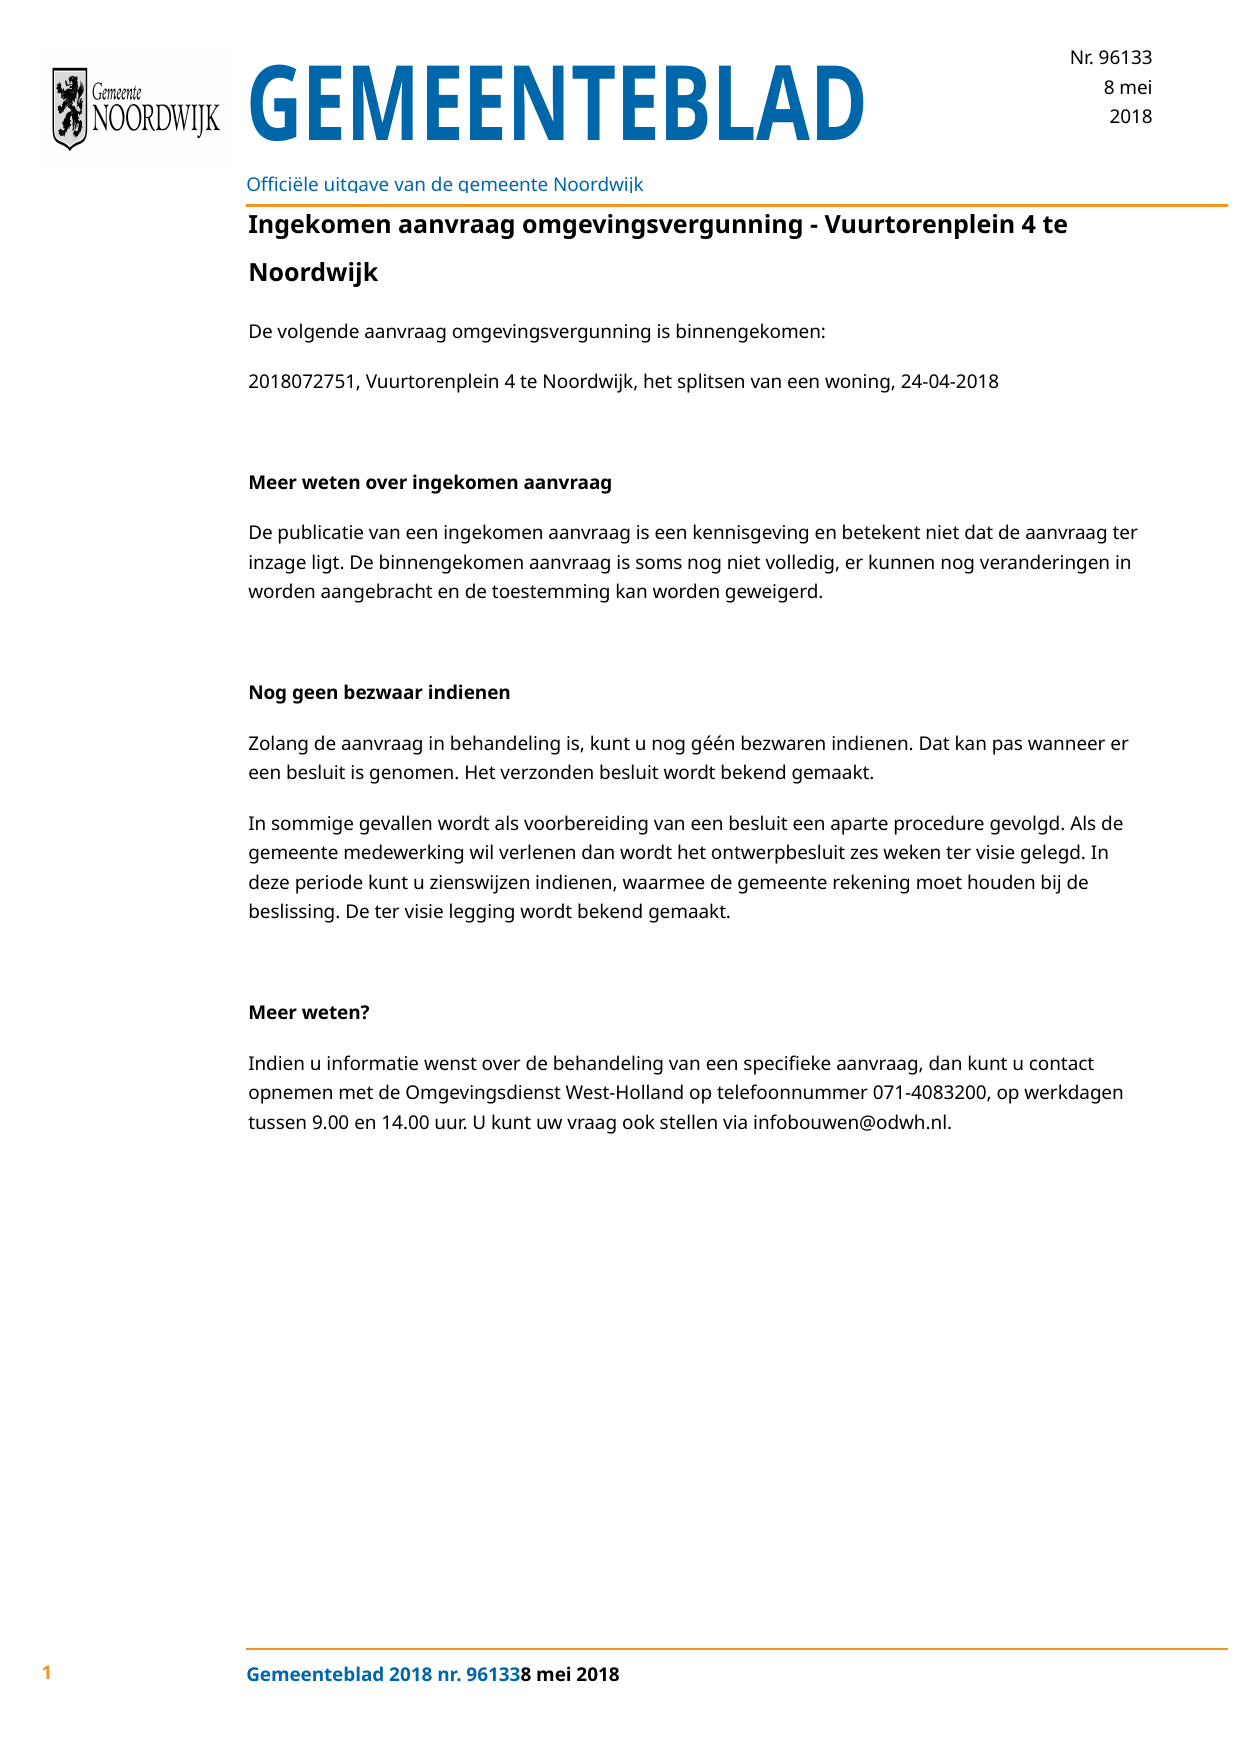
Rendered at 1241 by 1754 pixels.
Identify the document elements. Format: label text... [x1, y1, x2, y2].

text 2018072751, Vuurtorenplein 4 te Noordwijk, het splitsen van een woning, 24-04-2018 [248, 368, 1152, 394]
text De publicatie van een ingekomen aanvraag is een kennisgeving en betekent niet dat de aanvraag ter inzage ligt. De binnengekomen aanvraag is soms nog niet volledig, er kunnen nog veranderingen in worden aangebracht en de toestemming kan worden geweigerd. [248, 519, 1152, 604]
text Meer weten over ingekomen aanvraag [248, 469, 1152, 495]
text Zolang de aanvraag in behandeling is, kunt u nog géén bezwaren indienen. Dat kan pas wanneer er een besluit is genomen. Het verzonden besluit wordt bekend gemaakt. [248, 730, 1152, 785]
picture [41, 47, 231, 172]
text In sommige gevallen wordt als voorbereiding van een besluit een aparte procedure gevolgd. Als de gemeente medewerking wil verlenen dan wordt het ontwerpbesluit zes weken ter visie gelegd. In deze periode kunt u zienswijzen indienen, waarmee de gemeente rekening moet houden bij de beslissing. De ter visie legging wordt bekend gemaakt. [248, 810, 1152, 924]
text De volgende aanvraag omgevingsvergunning is binnengekomen: [248, 318, 1152, 344]
text Nog geen bezwaar indienen [248, 679, 1152, 705]
text Meer weten? [248, 999, 1152, 1025]
text Indien u informatie wenst over de behandeling van een specifieke aanvraag, dan kunt u contact opnemen met de Omgevingsdienst West-Holland op telefoonnummer 071-4083200, op werkdagen tussen 9.00 en 14.00 uur. U kunt uw vraag ook stellen via infobouwen@odwh.nl. [248, 1050, 1152, 1135]
text Ingekomen aanvraag omgevingsvergunning - Vuurtorenplein 4 te Noordwijk [248, 207, 1152, 288]
